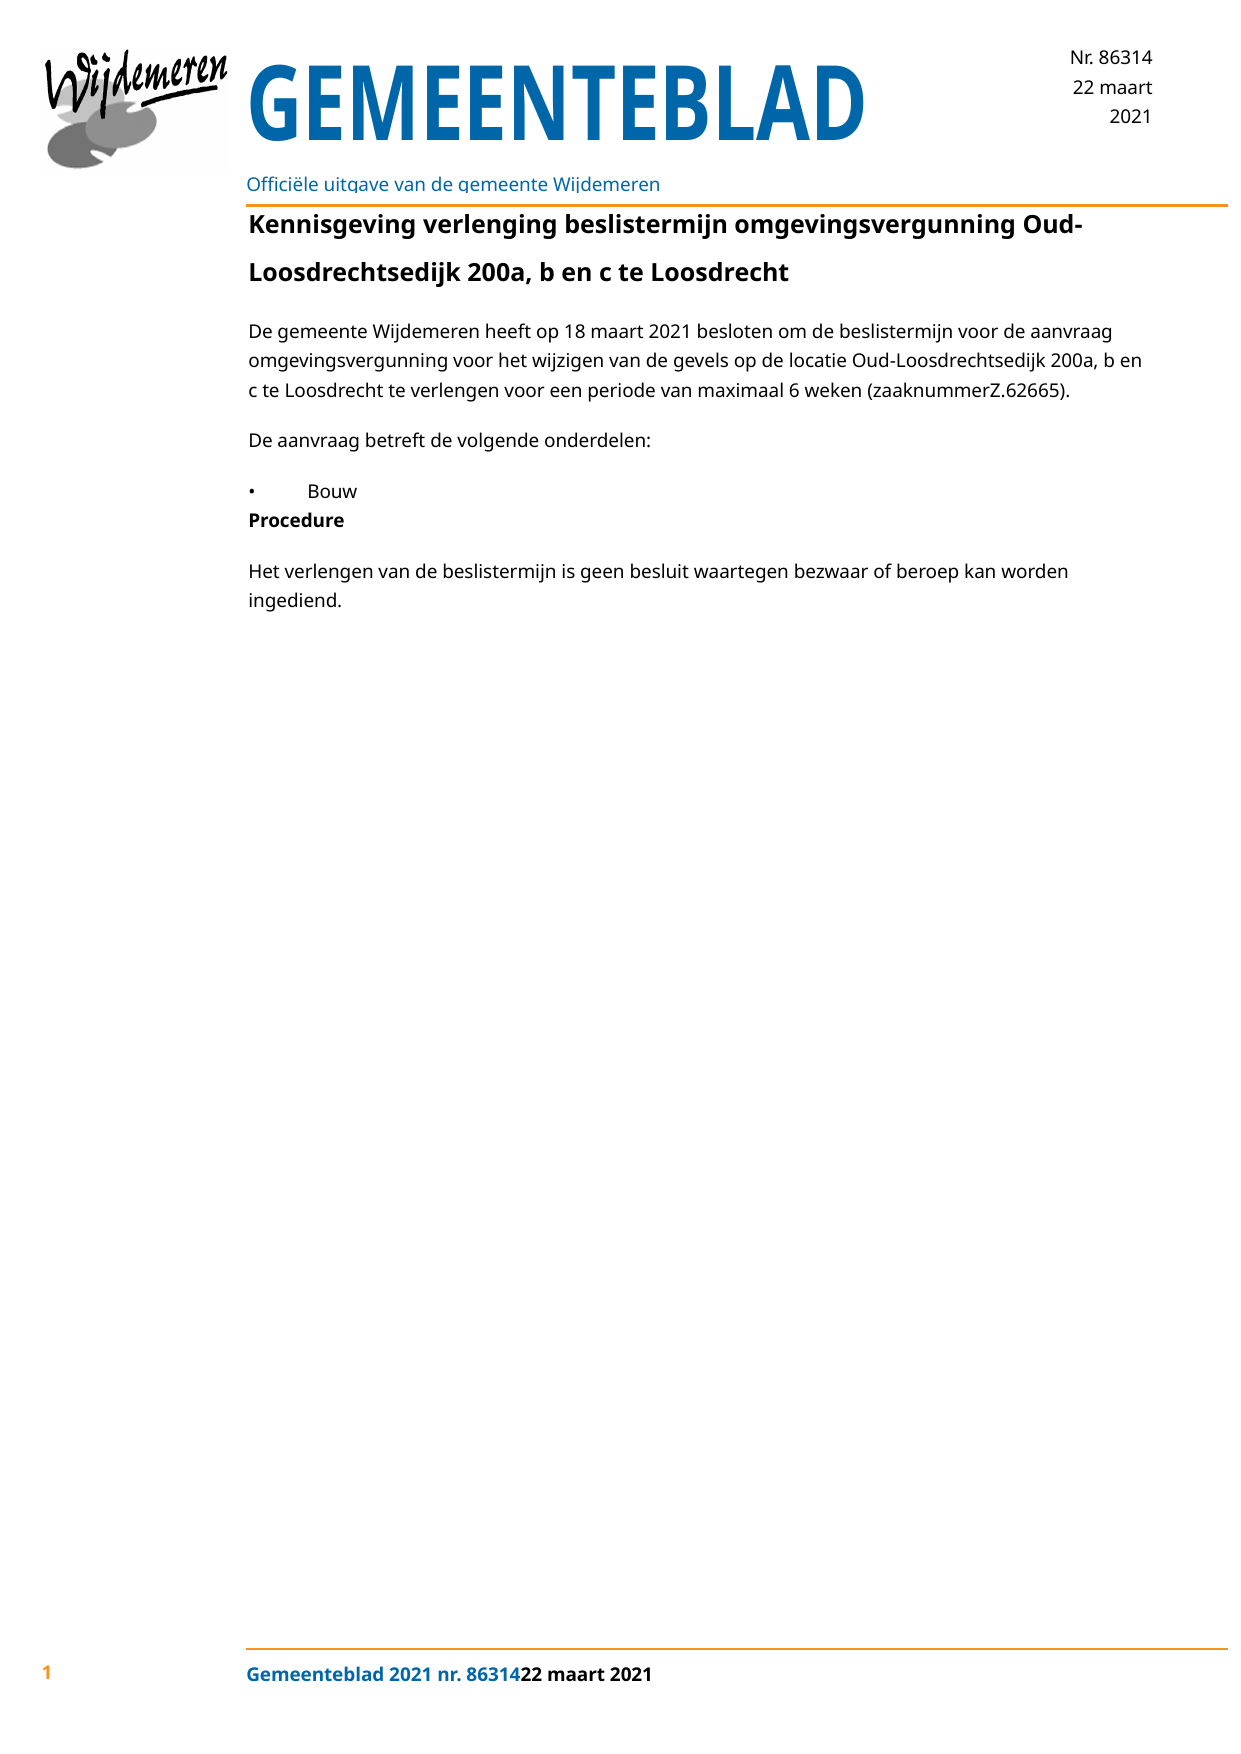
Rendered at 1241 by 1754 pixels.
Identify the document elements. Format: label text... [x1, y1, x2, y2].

text Kennisgeving verlenging beslistermijn omgevingsvergunning Oud-Loosdrechtsedijk 200a, b en c te Loosdrecht [248, 207, 1152, 288]
text Het verlengen van de beslistermijn is geen besluit waartegen bezwaar of beroep kan worden ingediend. [248, 558, 1152, 613]
text De aanvraag betreft de volgende onderdelen: [248, 427, 1152, 453]
picture [41, 47, 231, 172]
text De gemeente Wijdemeren heeft op 18 maart 2021 besloten om de beslistermijn voor de aanvraag omgevingsvergunning voor het wijzigen van de gevels op de locatie Oud-Loosdrechtsedijk 200a, b en c te Loosdrecht te verlengen voor een periode van maximaal 6 weken (zaaknummerZ.62665). [248, 318, 1152, 403]
text Procedure [248, 507, 1152, 533]
list Bouw [248, 478, 1152, 504]
